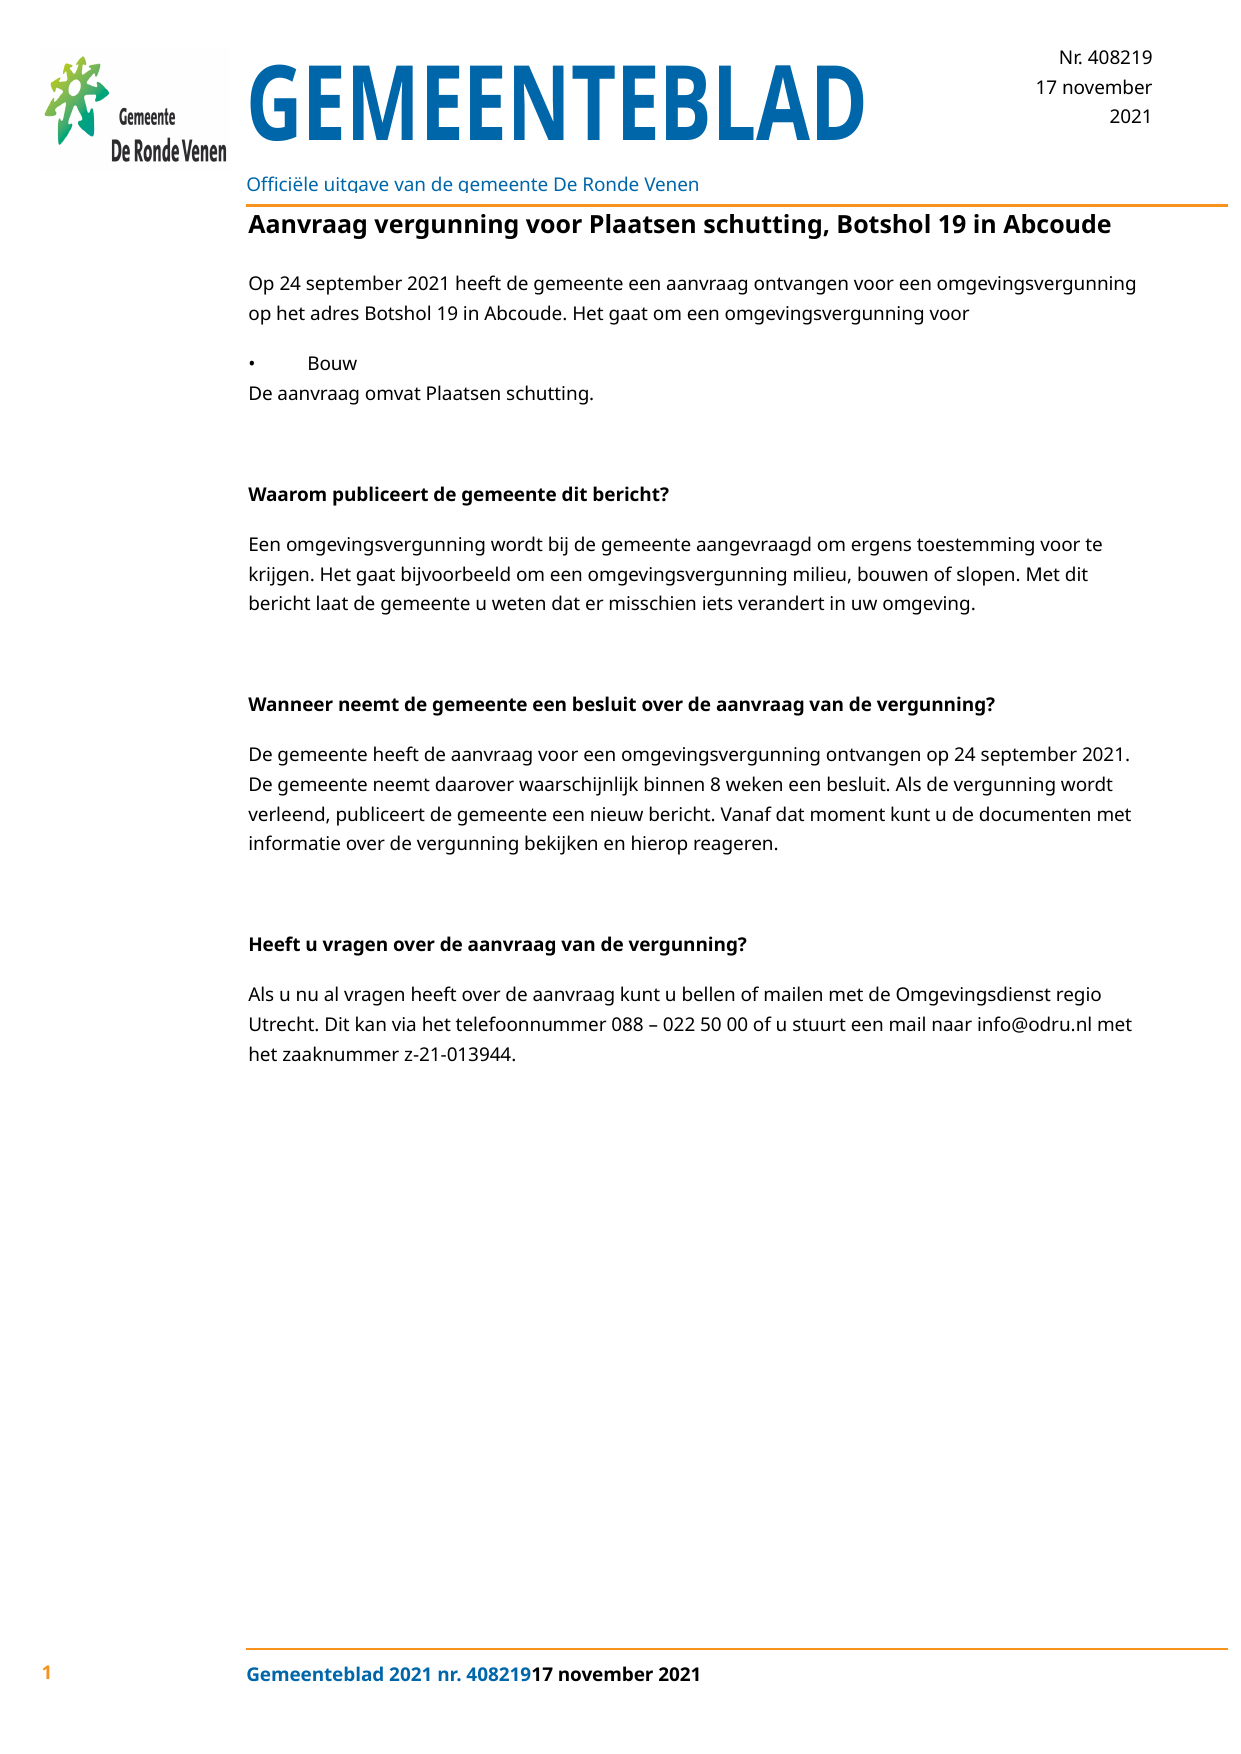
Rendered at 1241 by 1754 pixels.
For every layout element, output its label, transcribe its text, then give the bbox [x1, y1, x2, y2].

text Als u nu al vragen heeft over de aanvraag kunt u bellen of mailen met de Omgevingsdienst regio Utrecht. Dit kan via het telefoonnummer 088 – 022 50 00 of u stuurt een mail naar info@odru.nl met het zaaknummer z-21-013944. [248, 982, 1152, 1066]
text Een omgevingsvergunning wordt bij de gemeente aangevraagd om ergens toestemming voor te krijgen. Het gaat bijvoorbeeld om een omgevingsvergunning milieu, bouwen of slopen. Met dit bericht laat de gemeente u weten dat er misschien iets verandert in uw omgeving. [248, 531, 1152, 616]
text De aanvraag omvat Plaatsen schutting. [248, 380, 1152, 406]
text Op 24 september 2021 heeft de gemeente een aanvraag ontvangen voor een omgevingsvergunning op het adres Botshol 19 in Abcoude. Het gaat om een omgevingsvergunning voor [248, 270, 1152, 326]
picture [41, 47, 231, 172]
text Waarom publiceert de gemeente dit bericht? [248, 481, 1152, 506]
text Aanvraag vergunning voor Plaatsen schutting, Botshol 19 in Abcoude [248, 207, 1152, 241]
list Bouw [248, 350, 1152, 376]
text Wanneer neemt de gemeente een besluit over de aanvraag van de vergunning? [248, 691, 1152, 717]
text Heeft u vragen over de aanvraag van de vergunning? [248, 931, 1152, 957]
text De gemeente heeft de aanvraag voor een omgevingsvergunning ontvangen op 24 september 2021. De gemeente neemt daarover waarschijnlijk binnen 8 weken een besluit. Als de vergunning wordt verleend, publiceert de gemeente een nieuw bericht. Vanaf dat moment kunt u de documenten met informatie over de vergunning bekijken en hierop reageren. [248, 742, 1152, 856]
